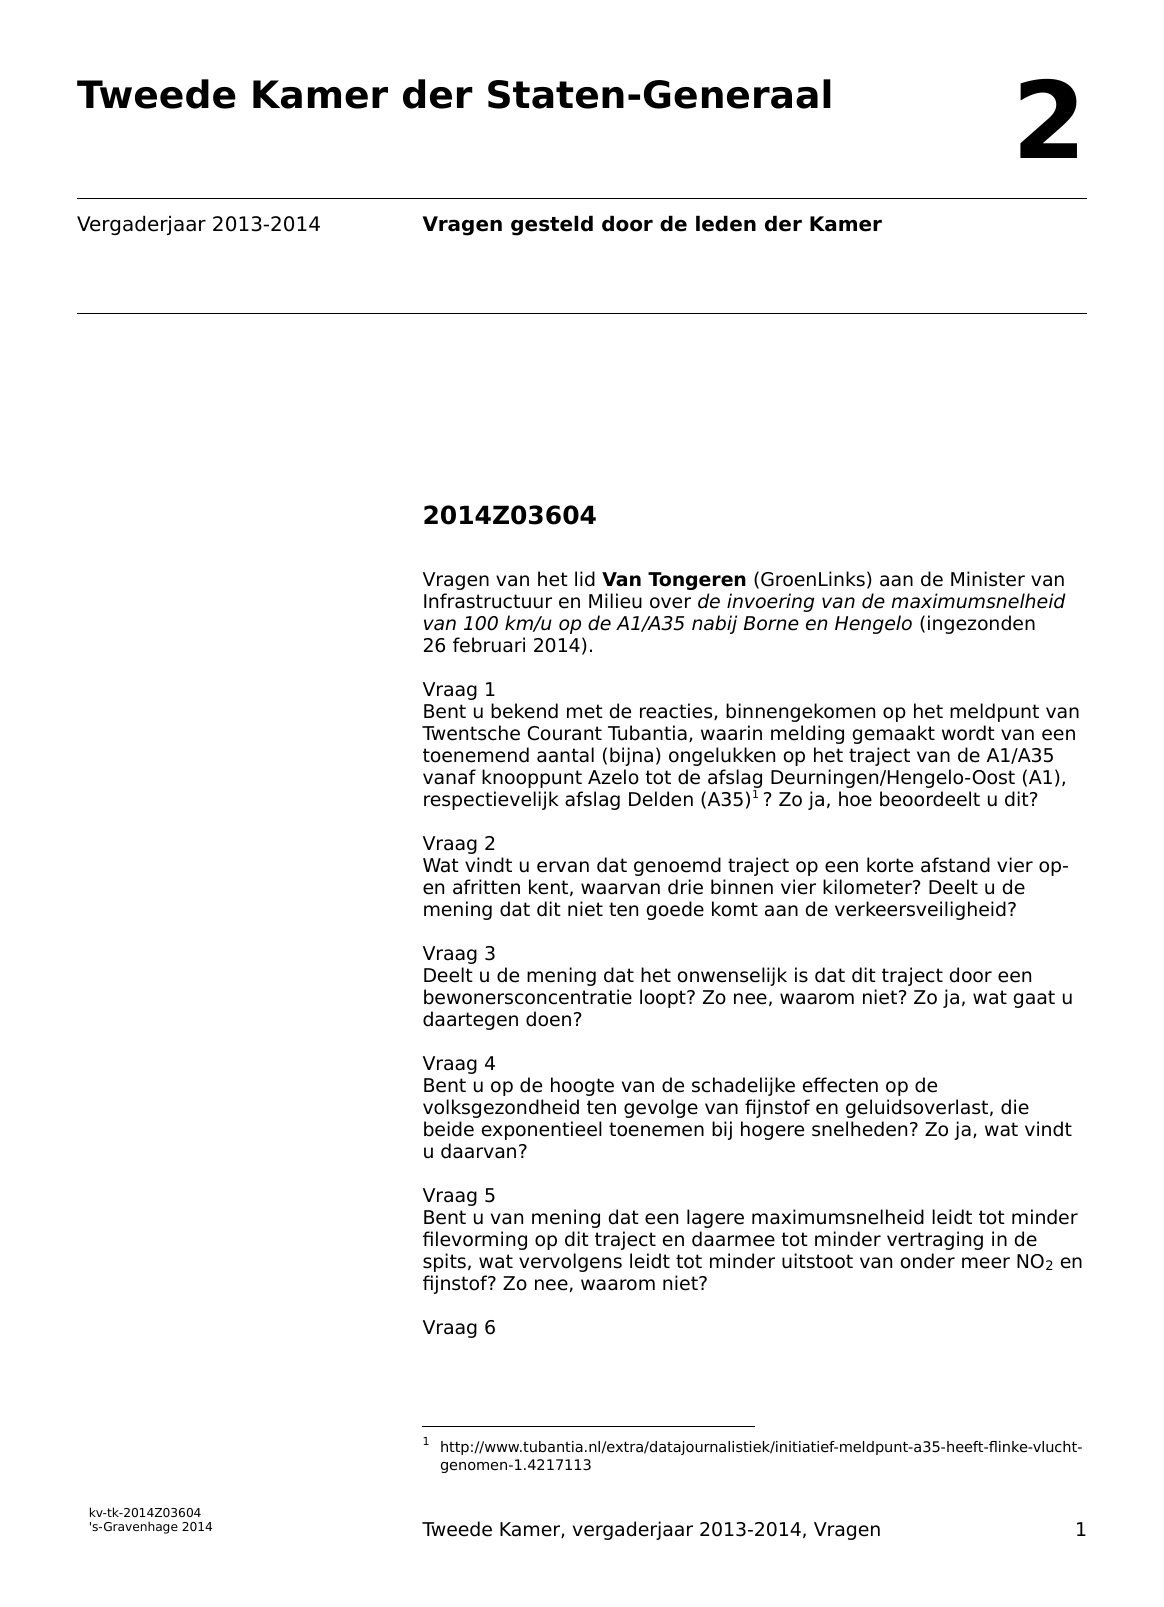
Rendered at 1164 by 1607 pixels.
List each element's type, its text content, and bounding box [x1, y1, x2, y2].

text Bent u op de hoogte van de schadelijke effecten op de volksgezondheid ten gevolge van fijnstof en geluidsoverlast, die beide exponentieel toenemen bij hogere snelheden? Zo ja, wat vindt u daarvan? [422, 1075, 1087, 1163]
table_header Tweede Kamer der Staten-Generaal [77, 59, 886, 198]
text Wat vindt u ervan dat genoemd traject op een korte afstand vier op- en afritten kent, waarvan drie binnen vier kilometer? Deelt u de mening dat dit niet ten goede komt aan de verkeersveiligheid? [422, 855, 1087, 921]
text Bent u bekend met de reacties, binnengekomen op het meldpunt van Twentsche Courant Tubantia, waarin melding gemaakt wordt van een toenemend aantal (bijna) ongelukken op het traject van de A1/A35 vanaf knooppunt Azelo tot de afslag Deurningen/Hengelo-Oost (A1), respectievelijk afslag Delden (A35)? Zo ja, hoe beoordeelt u dit? [422, 701, 1087, 811]
text http://www.tubantia.nl/extra/datajournalistiek/initiatief-meldpunt-a35-heeft-flinke-vlucht-genomen-1.4217113 [422, 1435, 1087, 1474]
text Vraag 1 [422, 679, 1087, 701]
text Vraag 4 [422, 1053, 1087, 1075]
text Deelt u de mening dat het onwenselijk is dat dit traject door een bewonersconcentratie loopt? Zo nee, waarom niet? Zo ja, wat gaat u daartegen doen? [422, 965, 1087, 1031]
table_cell Vragen gesteld door de leden der Kamer [422, 199, 1087, 313]
text kv-tk-2014Z03604 [88, 1506, 323, 1520]
text Vraag 5 [422, 1185, 1087, 1207]
text Vraag 3 [422, 943, 1087, 965]
text Vraag 2 [422, 833, 1087, 855]
table_header 2 [886, 59, 1087, 198]
text 's-Gravenhage 2014 [88, 1520, 323, 1534]
text Bent u van mening dat een lagere maximumsnelheid leidt tot minder filevorming op dit traject en daarmee tot minder vertraging in de spits, wat vervolgens leidt tot minder uitstoot van onder meer NO2 en fijnstof? Zo nee, waarom niet? [422, 1207, 1087, 1295]
text 2014Z03604 [422, 501, 1087, 531]
table_cell Vergaderjaar 2013-2014 [77, 199, 422, 313]
text Vragen van het lid Van Tongeren (GroenLinks) aan de Minister van Infrastructuur en Milieu over de invoering van de maximumsnelheid van 100 km/u op de A1/A35 nabij Borne en Hengelo (ingezonden 26 februari 2014). [422, 569, 1087, 657]
text Vraag 6 [422, 1317, 1087, 1339]
